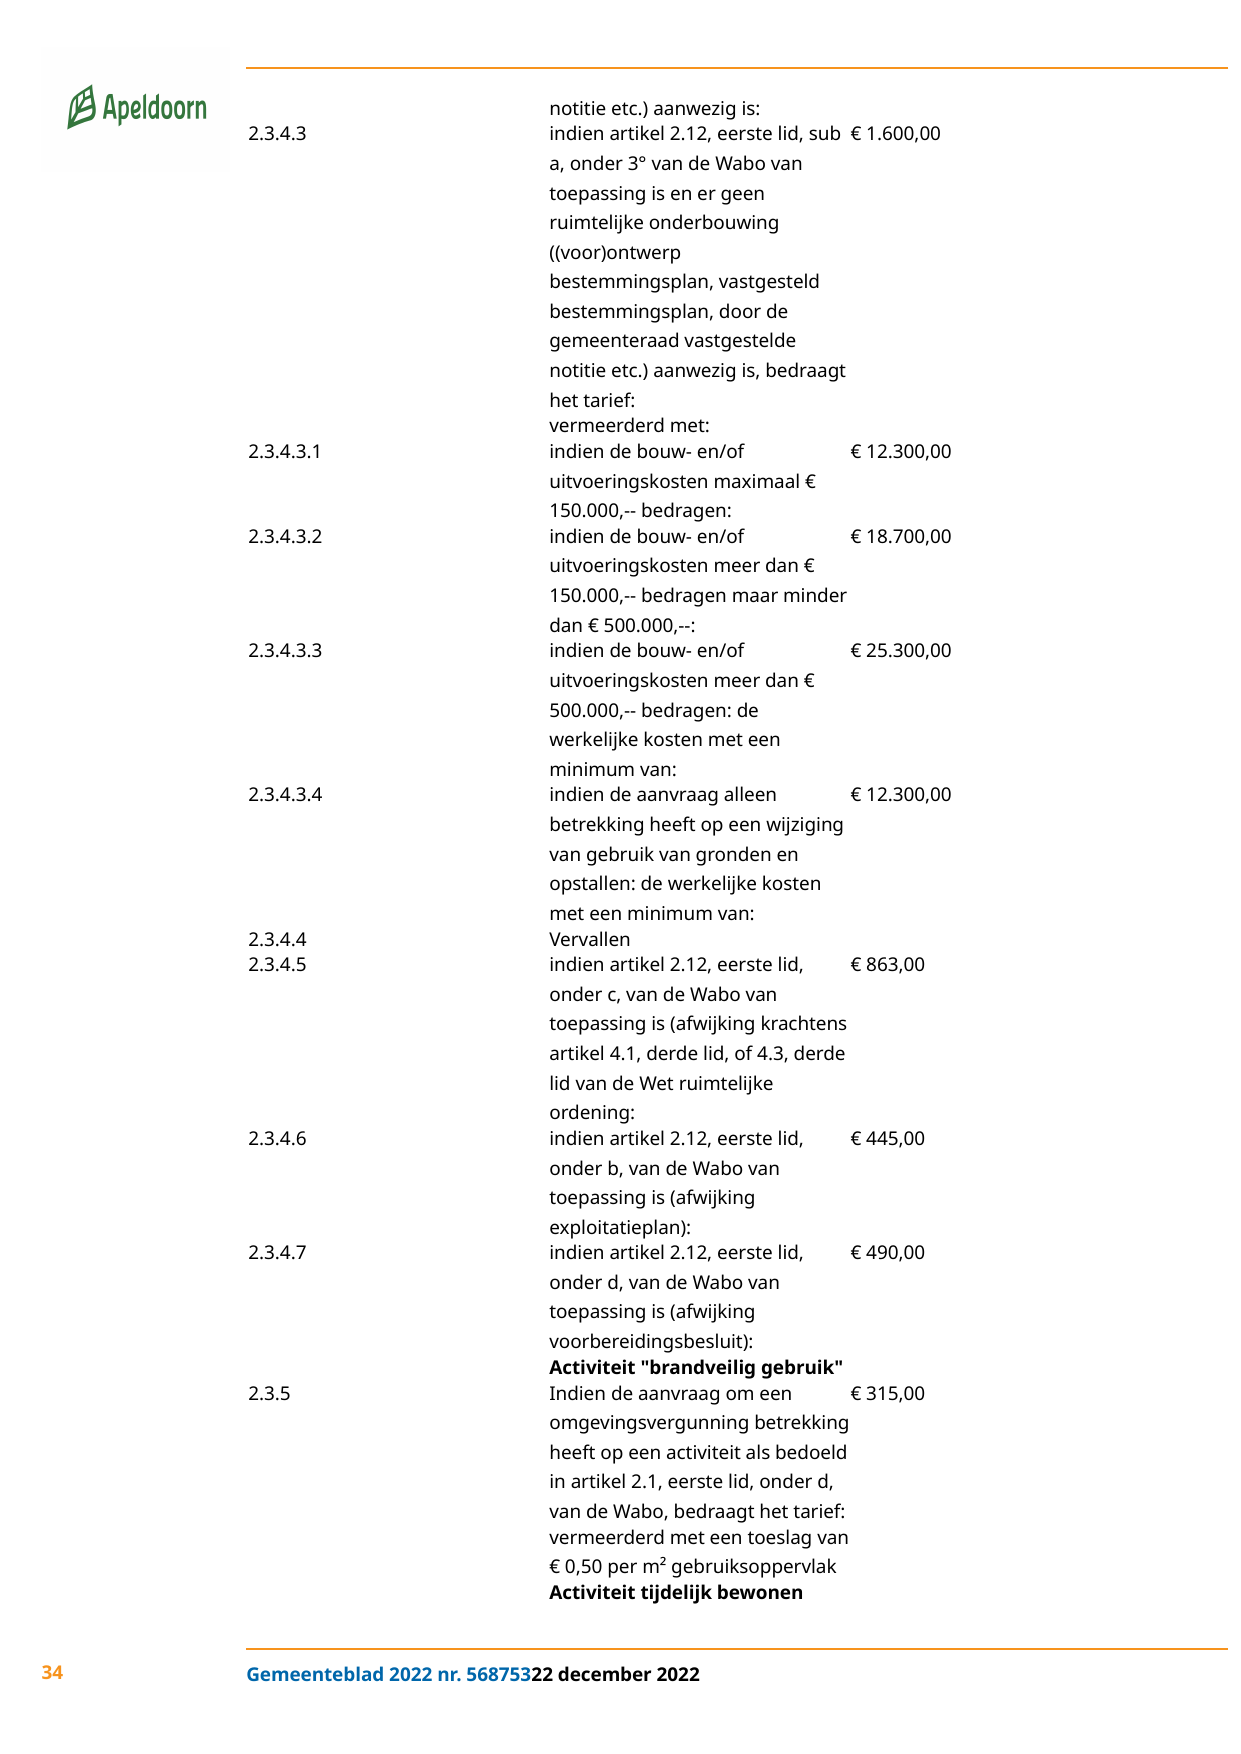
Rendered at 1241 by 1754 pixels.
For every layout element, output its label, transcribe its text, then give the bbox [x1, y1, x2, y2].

table_cell [248, 1354, 549, 1380]
table_cell € 863,00 [850, 951, 1152, 1125]
table_cell 2.3.4.6 [248, 1125, 549, 1239]
table_cell [248, 1579, 549, 1605]
table_cell notitie etc.) aanwezig is: [549, 95, 850, 121]
table_cell indien artikel 2.12, eerste lid, onder d, van de Wabo van toepassing is (afwijking voorbereidingsbesluit): [549, 1240, 850, 1354]
table_cell Indien de aanvraag om een omgevingsvergunning betrekking heeft op een activiteit als bedoeld in artikel 2.1, eerste lid, onder d, van de Wabo, bedraagt het tarief: [549, 1380, 850, 1524]
table_cell [248, 95, 549, 121]
table_cell € 25.300,00 [850, 638, 1152, 782]
table_cell 2.3.5 [248, 1380, 549, 1524]
table_cell [850, 926, 1152, 951]
table_cell 2.3.4.7 [248, 1240, 549, 1354]
table_cell indien artikel 2.12, eerste lid, onder b, van de Wabo van toepassing is (afwijking exploitatieplan): [549, 1125, 850, 1239]
table_cell indien de bouw- en/of uitvoeringskosten meer dan € 150.000,-- bedragen maar minder dan € 500.000,--: [549, 523, 850, 638]
table_cell 2.3.4.3.2 [248, 523, 549, 638]
table_cell indien artikel 2.12, eerste lid, sub a, onder 3° van de Wabo van toepassing is en er geen ruimtelijke onderbouwing ((voor)ontwerp bestemmingsplan, vastgesteld bestemmingsplan, door de gemeenteraad vastgestelde notitie etc.) aanwezig is, bedraagt het tarief: [549, 121, 850, 412]
table_cell [850, 1354, 1152, 1380]
table_cell [248, 1524, 549, 1579]
table_cell indien de bouw- en/of uitvoeringskosten meer dan € 500.000,-- bedragen: de werkelijke kosten met een minimum van: [549, 638, 850, 782]
table_cell [850, 413, 1152, 438]
table_cell indien artikel 2.12, eerste lid, onder c, van de Wabo van toepassing is (afwijking krachtens artikel 4.1, derde lid, of 4.3, derde lid van de Wet ruimtelijke ordening: [549, 951, 850, 1125]
table_cell € 315,00 [850, 1380, 1152, 1524]
table_cell € 12.300,00 [850, 438, 1152, 523]
table_cell indien de aanvraag alleen betrekking heeft op een wijziging van gebruik van gronden en opstallen: de werkelijke kosten met een minimum van: [549, 782, 850, 926]
table_cell 2.3.4.3.4 [248, 782, 549, 926]
table_cell indien de bouw- en/of uitvoeringskosten maximaal € 150.000,-- bedragen: [549, 438, 850, 523]
table_cell [248, 413, 549, 438]
table_cell € 12.300,00 [850, 782, 1152, 926]
table_cell 2.3.4.4 [248, 926, 549, 951]
picture [41, 47, 231, 172]
table_cell 2.3.4.3.3 [248, 638, 549, 782]
table_cell € 1.600,00 [850, 121, 1152, 412]
table_cell Activiteit "brandveilig gebruik" [549, 1354, 850, 1380]
table_cell € 18.700,00 [850, 523, 1152, 638]
table_cell Activiteit tijdelijk bewonen [549, 1579, 850, 1605]
table_cell € 490,00 [850, 1240, 1152, 1354]
table_cell 2.3.4.5 [248, 951, 549, 1125]
table_cell [850, 95, 1152, 121]
table_cell vermeerderd met een toeslag van € 0,50 per m² gebruiksoppervlak [549, 1524, 850, 1579]
table_cell [850, 1579, 1152, 1605]
table_cell 2.3.4.3 [248, 121, 549, 412]
table_cell Vervallen [549, 926, 850, 951]
table_cell 2.3.4.3.1 [248, 438, 549, 523]
table_cell € 445,00 [850, 1125, 1152, 1239]
table_cell vermeerderd met: [549, 413, 850, 438]
table_cell [850, 1524, 1152, 1579]
